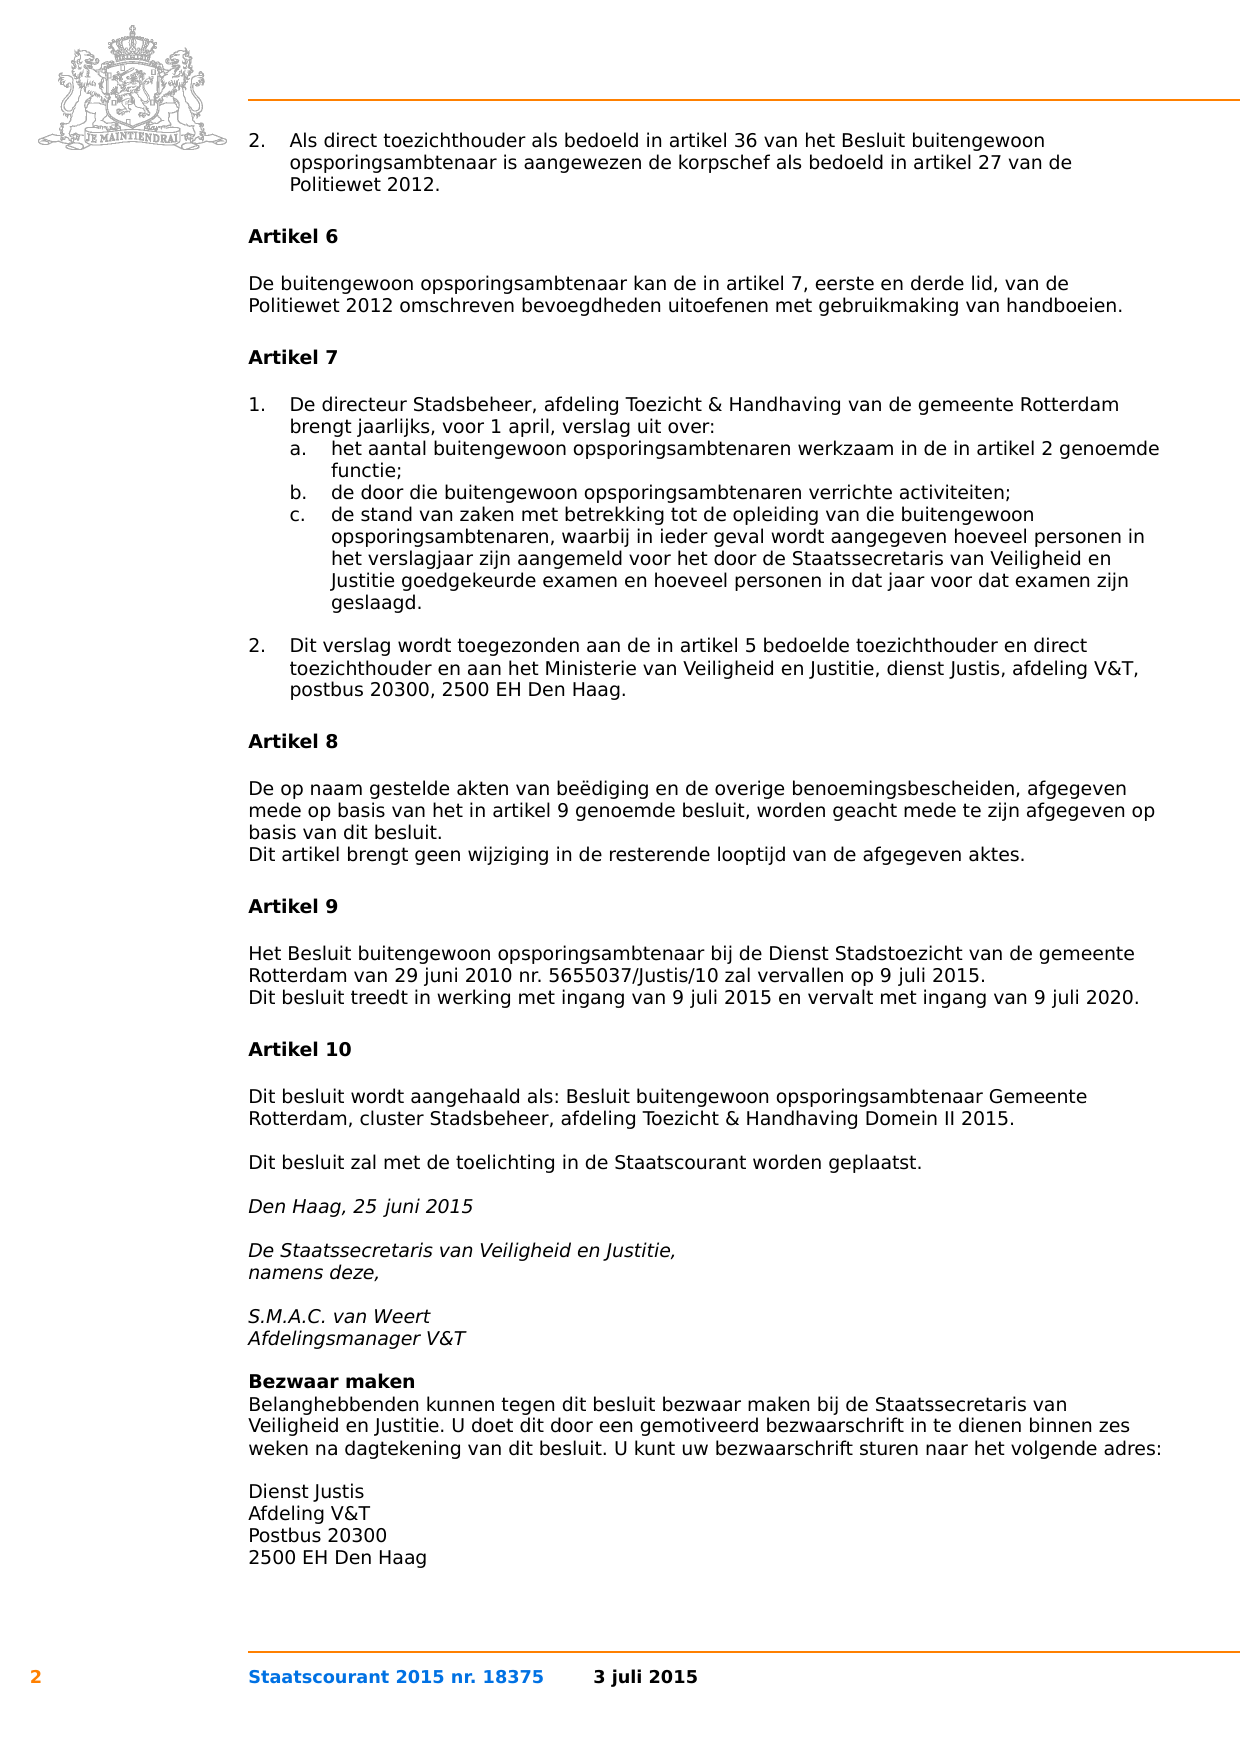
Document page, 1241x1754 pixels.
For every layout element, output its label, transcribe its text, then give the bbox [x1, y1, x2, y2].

text 2. Als direct toezichthouder als bedoeld in artikel 36 van het Besluit buitengewoon opsporingsambtenaar is aangewezen de korpschef als bedoeld in artikel 27 van de Politiewet 2012. [248, 130, 1163, 196]
text Dit besluit wordt aangehaald als: Besluit buitengewoon opsporingsambtenaar Gemeente Rotterdam, cluster Stadsbeheer, afdeling Toezicht & Handhaving Domein II 2015. [248, 1086, 1163, 1130]
text a. het aantal buitengewoon opsporingsambtenaren werkzaam in de in artikel 2 genoemde functie; [289, 438, 1163, 482]
text Postbus 20300 [248, 1525, 1163, 1547]
text 1. De directeur Stadsbeheer, afdeling Toezicht & Handhaving van de gemeente Rotterdam brengt jaarlijks, voor 1 april, verslag uit over: [248, 394, 1163, 438]
text Afdeling V&T [248, 1503, 1163, 1525]
text c. de stand van zaken met betrekking tot de opleiding van die buitengewoon opsporingsambtenaren, waarbij in ieder geval wordt aangegeven hoeveel personen in het verslagjaar zijn aangemeld voor het door de Staatssecretaris van Veiligheid en Justitie goedgekeurde examen en hoeveel personen in dat jaar voor dat examen zijn geslaagd. [289, 504, 1163, 613]
picture [38, 25, 227, 150]
text Dit besluit treedt in werking met ingang van 9 juli 2015 en vervalt met ingang van 9 juli 2020. [248, 987, 1163, 1009]
text De buitengewoon opsporingsambtenaar kan de in artikel 7, eerste en derde lid, van de Politiewet 2012 omschreven bevoegdheden uitoefenen met gebruikmaking van handboeien. [248, 273, 1163, 317]
subtitle Artikel 7 [248, 347, 1163, 369]
text Den Haag, 25 juni 2015 [248, 1196, 1163, 1218]
text Dienst Justis [248, 1481, 1163, 1503]
text Belanghebbenden kunnen tegen dit besluit bezwaar maken bij de Staatssecretaris van Veiligheid en Justitie. U doet dit door een gemotiveerd bezwaarschrift in te dienen binnen zes weken na dagtekening van dit besluit. U kunt uw bezwaarschrift sturen naar het volgende adres: [248, 1393, 1163, 1459]
subtitle Artikel 10 [248, 1039, 1163, 1061]
subtitle Artikel 9 [248, 896, 1163, 918]
text De op naam gestelde akten van beëdiging en de overige benoemingsbescheiden, afgegeven mede op basis van het in artikel 9 genoemde besluit, worden geacht mede te zijn afgegeven op basis van dit besluit. [248, 778, 1163, 844]
text Dit artikel brengt geen wijziging in de resterende looptijd van de afgegeven aktes. [248, 844, 1163, 866]
text De Staatssecretaris van Veiligheid en Justitie, namens deze, S.M.A.C. van Weert Afdelingsmanager V&T [248, 1240, 1163, 1349]
text Bezwaar maken [248, 1371, 1163, 1393]
text 2. Dit verslag wordt toegezonden aan de in artikel 5 bedoelde toezichthouder en direct toezichthouder en aan het Ministerie van Veiligheid en Justitie, dienst Justis, afdeling V&T, postbus 20300, 2500 EH Den Haag. [248, 635, 1163, 701]
text Het Besluit buitengewoon opsporingsambtenaar bij de Dienst Stadstoezicht van de gemeente Rotterdam van 29 juni 2010 nr. 5655037/Justis/10 zal vervallen op 9 juli 2015. [248, 943, 1163, 987]
text b. de door die buitengewoon opsporingsambtenaren verrichte activiteiten; [289, 482, 1163, 504]
text Dit besluit zal met de toelichting in de Staatscourant worden geplaatst. [248, 1152, 1163, 1174]
subtitle Artikel 6 [248, 226, 1163, 248]
text 2500 EH Den Haag [248, 1547, 1163, 1569]
subtitle Artikel 8 [248, 731, 1163, 753]
